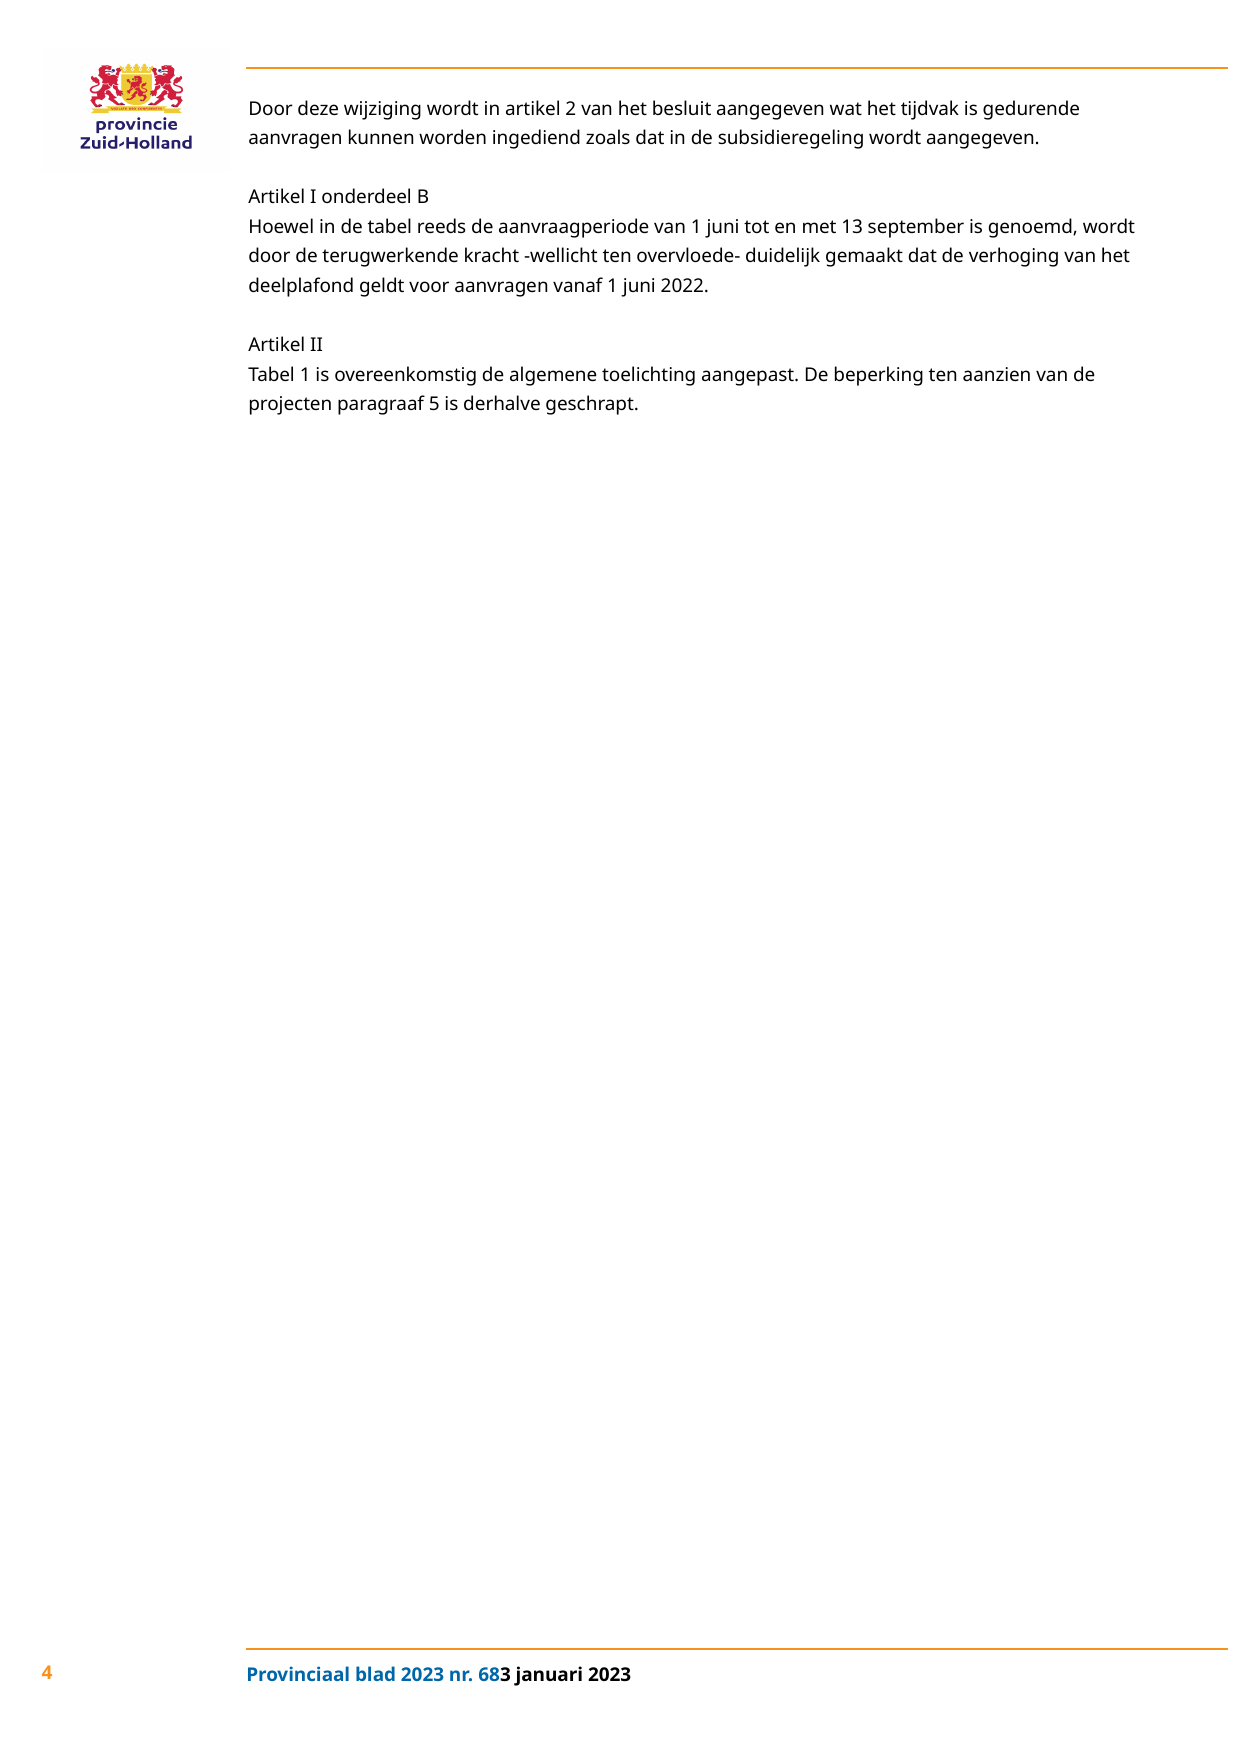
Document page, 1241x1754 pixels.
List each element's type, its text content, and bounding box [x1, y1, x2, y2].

text Artikel I onderdeel B [248, 183, 1152, 209]
text Tabel 1 is overeenkomstig de algemene toelichting aangepast. De beperking ten aanzien van de projecten paragraaf 5 is derhalve geschrapt. [248, 361, 1152, 416]
text Door deze wijziging wordt in artikel 2 van het besluit aangegeven wat het tijdvak is gedurende aanvragen kunnen worden ingediend zoals dat in de subsidieregeling wordt aangegeven. [248, 95, 1152, 150]
text Hoewel in de tabel reeds de aanvraagperiode van 1 juni tot en met 13 september is genoemd, wordt door de terugwerkende kracht -wellicht ten overvloede- duidelijk gemaakt dat de verhoging van het deelplafond geldt voor aanvragen vanaf 1 juni 2022. [248, 213, 1152, 298]
text Artikel II [248, 331, 1152, 357]
picture [41, 47, 231, 172]
